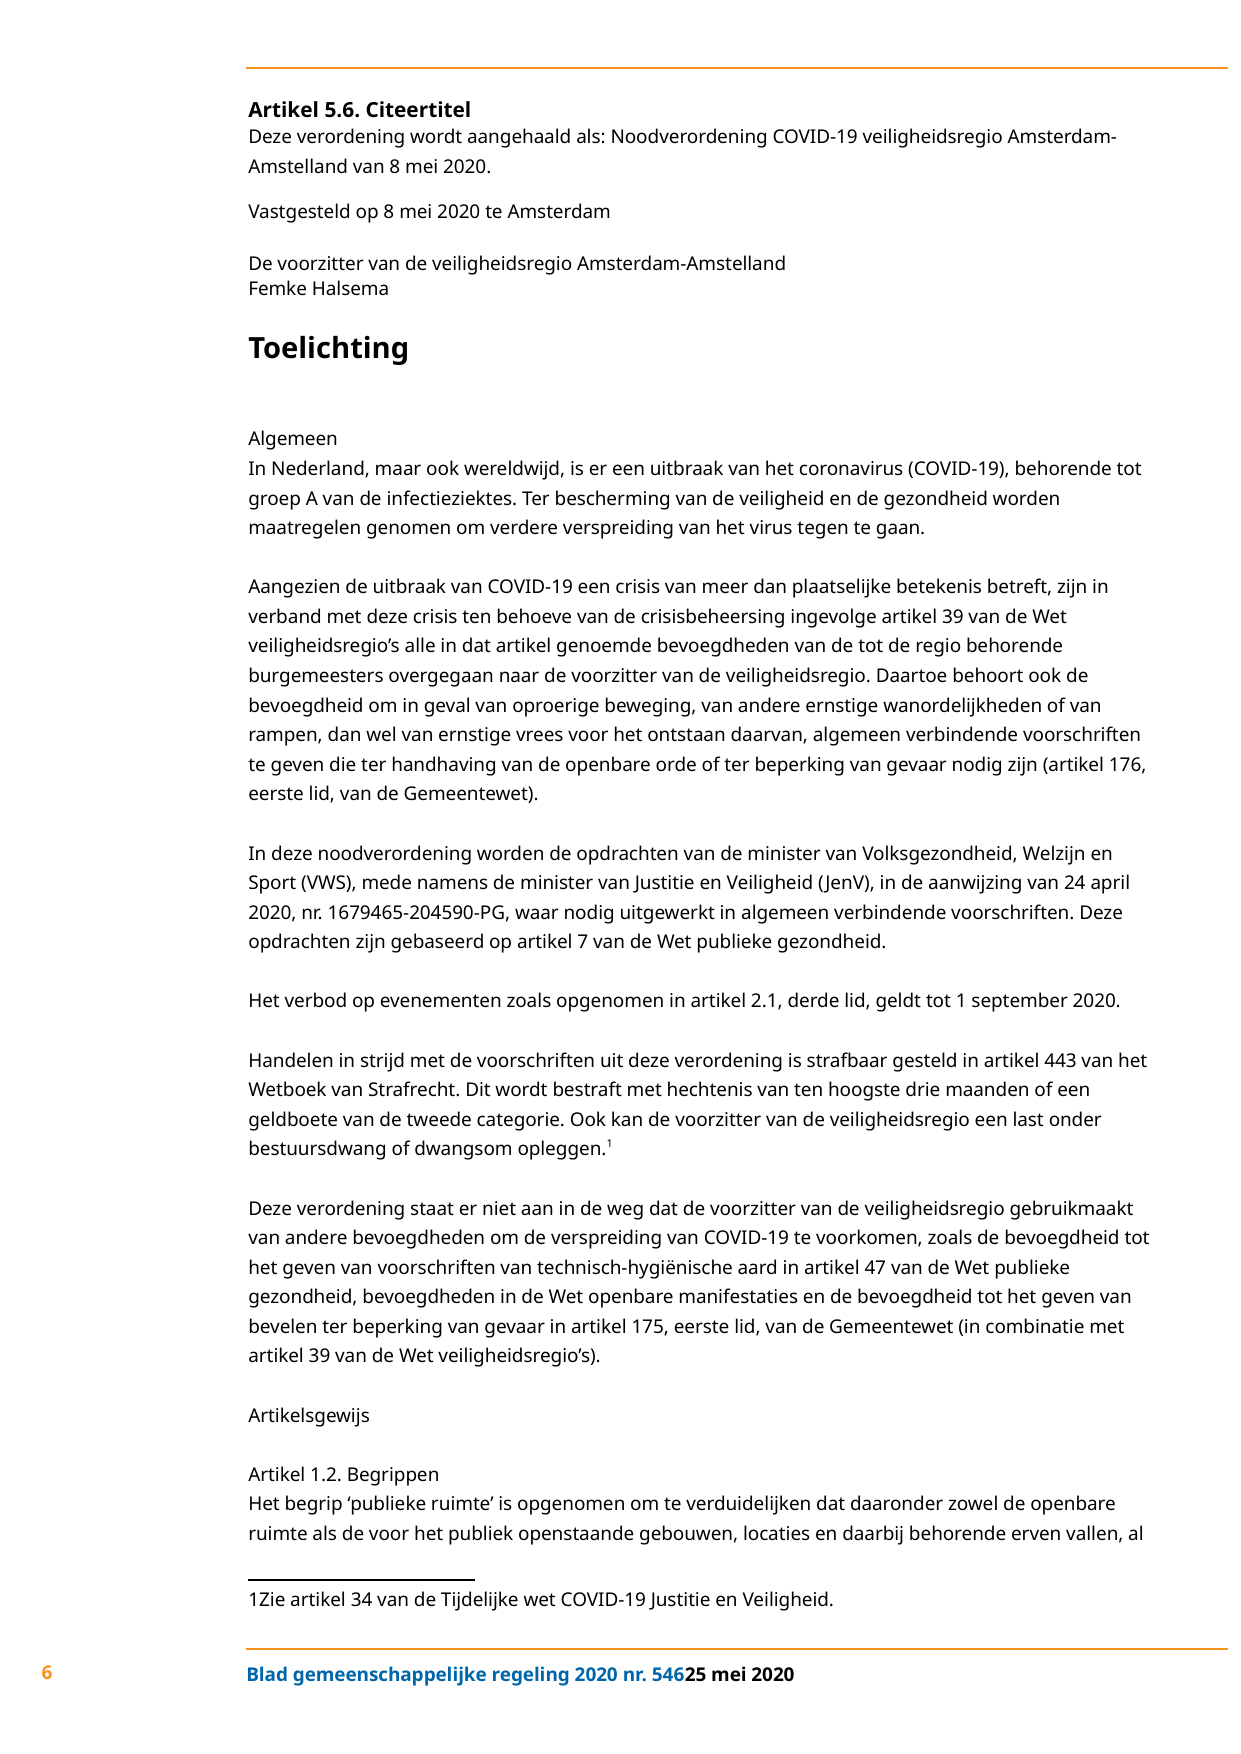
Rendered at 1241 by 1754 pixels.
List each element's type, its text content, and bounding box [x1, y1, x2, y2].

text Handelen in strijd met de voorschriften uit deze verordening is strafbaar gesteld in artikel 443 van het Wetboek van Strafrecht. Dit wordt bestraft met hechtenis van ten hoogste drie maanden of een geldboete van de tweede categorie. Ook kan de voorzitter van de veiligheidsregio een last onder bestuursdwang of dwangsom opleggen. [248, 1047, 1152, 1161]
text Femke Halsema [248, 276, 1152, 301]
text Artikelsgewijs [248, 1402, 1152, 1427]
text Het verbod op evenementen zoals opgenomen in artikel 2.1, derde lid, geldt tot 1 september 2020. [248, 988, 1152, 1013]
text Toelichting [248, 327, 1152, 367]
text De voorzitter van de veiligheidsregio Amsterdam-Amstelland [248, 250, 1152, 276]
text Deze verordening staat er niet aan in de weg dat de voorzitter van de veiligheidsregio gebruikmaakt van andere bevoegdheden om de verspreiding van COVID-19 te voorkomen, zoals de bevoegdheid tot het geven van voorschriften van technisch-hygiënische aard in artikel 47 van de Wet publieke gezondheid, bevoegdheden in de Wet openbare manifestaties en de bevoegdheid tot het geven van bevelen ter beperking van gevaar in artikel 175, eerste lid, van de Gemeentewet (in combinatie met artikel 39 van de Wet veiligheidsregio’s). [248, 1195, 1152, 1368]
text Het begrip ‘publieke ruimte’ is opgenomen om te verduidelijken dat daaronder zowel de openbare ruimte als de voor het publiek openstaande gebouwen, locaties en daarbij behorende erven vallen, al [248, 1491, 1152, 1546]
text Aangezien de uitbraak van COVID-19 een crisis van meer dan plaatselijke betekenis betreft, zijn in verband met deze crisis ten behoeve van de crisisbeheersing ingevolge artikel 39 van de Wet veiligheidsregio’s alle in dat artikel genoemde bevoegdheden van de tot de regio behorende burgemeesters overgegaan naar de voorzitter van de veiligheidsregio. Daartoe behoort ook de bevoegdheid om in geval van oproerige beweging, van andere ernstige wanordelijkheden of van rampen, dan wel van ernstige vrees voor het ontstaan daarvan, algemeen verbindende voorschriften te geven die ter handhaving van de openbare orde of ter beperking van gevaar nodig zijn (artikel 176, eerste lid, van de Gemeentewet). [248, 573, 1152, 806]
text Artikel 5.6. Citeertitel [248, 95, 1152, 123]
text Zie artikel 34 van de Tijdelijke wet COVID-19 Justitie en Veiligheid. [248, 1586, 1152, 1612]
text In Nederland, maar ook wereldwijd, is er een uitbraak van het coronavirus (COVID-19), behorende tot groep A van de infectieziektes. Ter bescherming van de veiligheid en de gezondheid worden maatregelen genomen om verdere verspreiding van het virus tegen te gaan. [248, 455, 1152, 540]
text Algemeen [248, 426, 1152, 451]
text Vastgesteld op 8 mei 2020 te Amsterdam [248, 198, 1152, 224]
text Artikel 1.2. Begrippen [248, 1461, 1152, 1487]
text In deze noodverordening worden de opdrachten van de minister van Volksgezondheid, Welzijn en Sport (VWS), mede namens de minister van Justitie en Veiligheid (JenV), in de aanwijzing van 24 april 2020, nr. 1679465-204590-PG, waar nodig uitgewerkt in algemeen verbindende voorschriften. Deze opdrachten zijn gebaseerd op artikel 7 van de Wet publieke gezondheid. [248, 840, 1152, 954]
picture [41, 47, 231, 172]
text Deze verordening wordt aangehaald als: Noodverordening COVID-19 veiligheidsregio Amsterdam-Amstelland van 8 mei 2020. [248, 123, 1152, 178]
